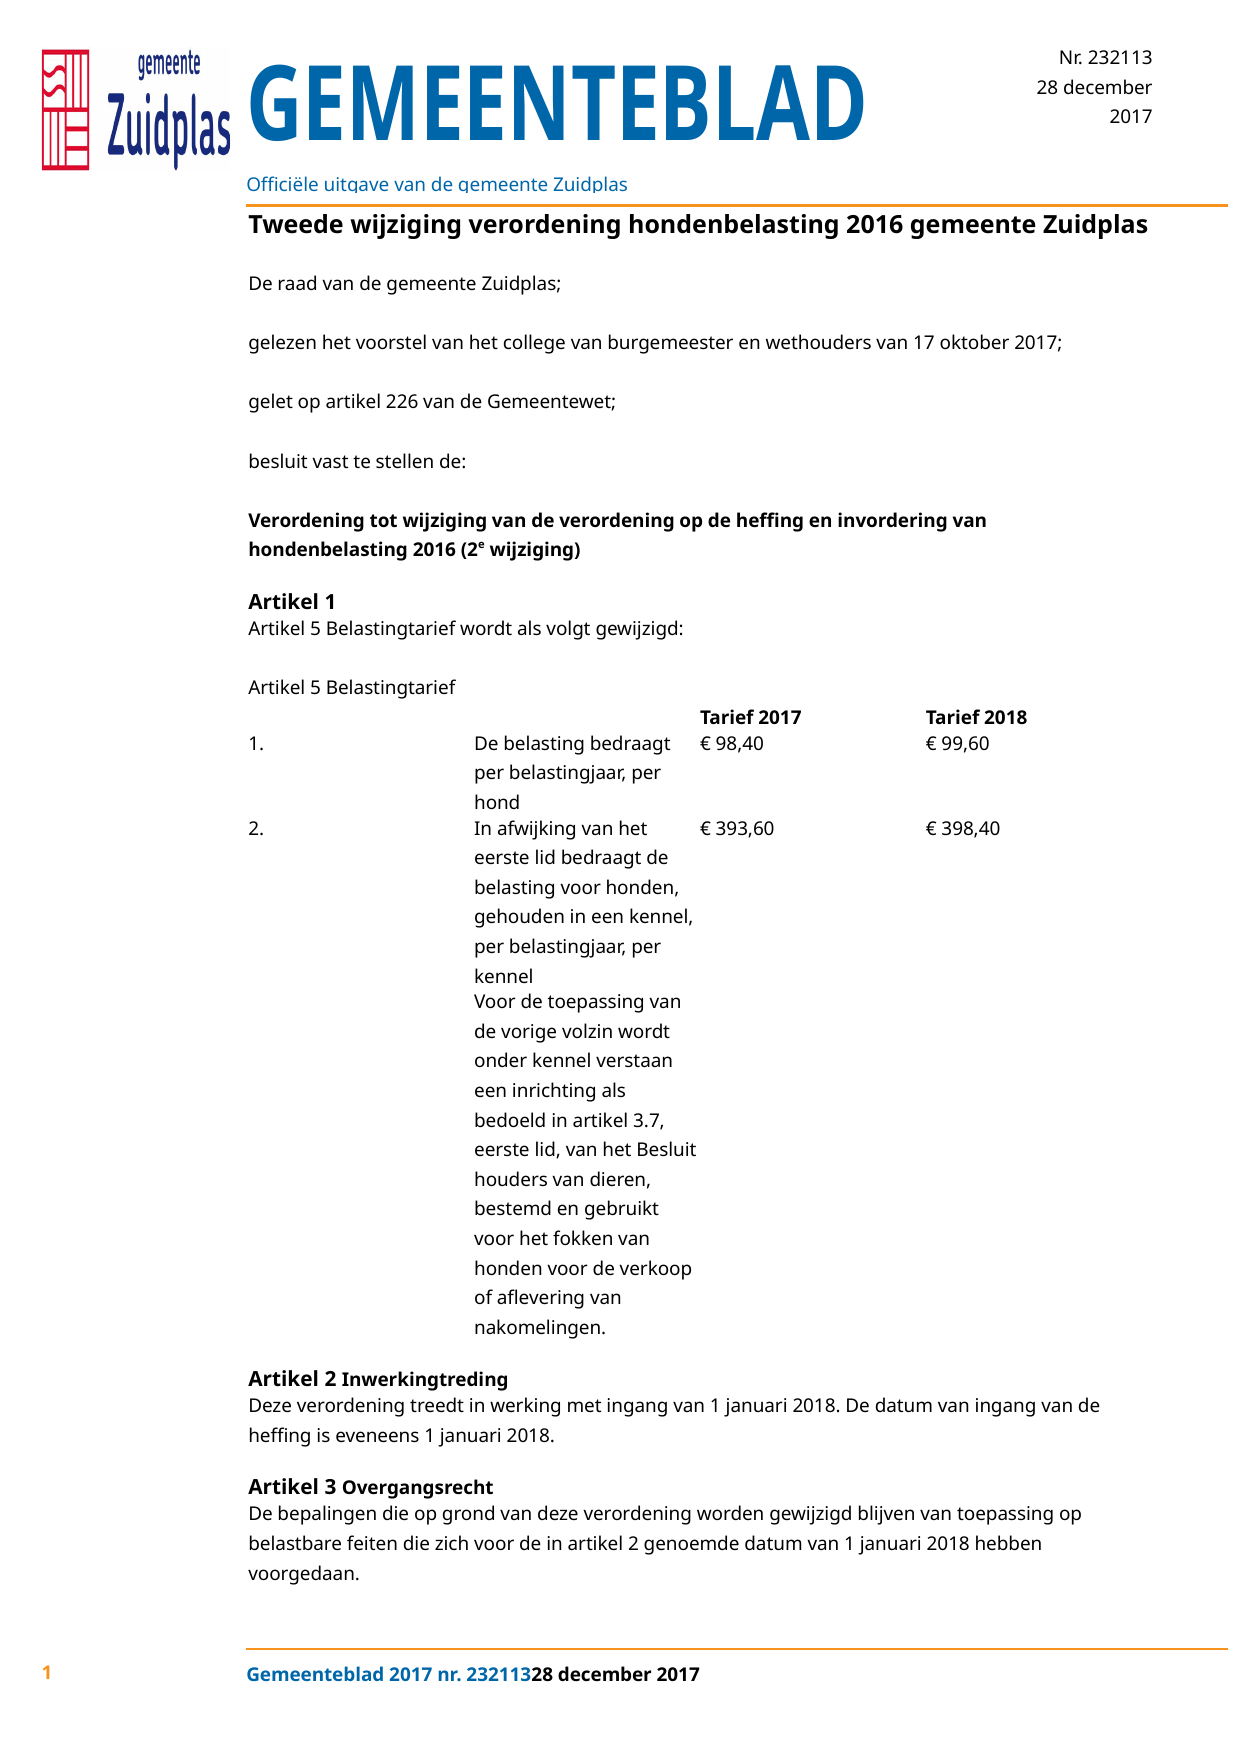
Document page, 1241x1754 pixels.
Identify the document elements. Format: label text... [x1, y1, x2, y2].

table_cell € 393,60 [700, 815, 926, 988]
text Artikel 1 [248, 587, 1152, 615]
text Artikel 3 Overgangsrecht [248, 1472, 1152, 1501]
table_cell [926, 989, 1152, 1340]
table_cell De belasting bedraagt per belastingjaar, per hond [474, 730, 700, 815]
text gelet op artikel 226 van de Gemeentewet; [248, 389, 1152, 414]
text Tweede wijziging verordening hondenbelasting 2016 gemeente Zuidplas [248, 207, 1152, 241]
table_cell [248, 989, 474, 1340]
table_header Tarief 2017 [700, 704, 926, 730]
table_cell [700, 989, 926, 1340]
table_cell Voor de toepassing van de vorige volzin wordt onder kennel verstaan een inrichting als bedoeld in artikel 3.7, eerste lid, van het Besluit houders van dieren, bestemd en gebruikt voor het fokken van honden voor de verkoop of aflevering van nakomelingen. [474, 989, 700, 1340]
table_cell € 99,60 [926, 730, 1152, 815]
text gelezen het voorstel van het college van burgemeester en wethouders van 17 oktober 2017; [248, 329, 1152, 355]
text Artikel 2 Inwerkingtreding [248, 1364, 1152, 1392]
text Artikel 5 Belastingtarief [248, 674, 1152, 700]
text Artikel 5 Belastingtarief wordt als volgt gewijzigd: [248, 615, 1152, 641]
table_cell € 98,40 [700, 730, 926, 815]
table_cell 1. [248, 730, 474, 815]
picture [41, 47, 231, 172]
table_header [474, 704, 700, 730]
text Deze verordening treedt in werking met ingang van 1 januari 2018. De datum van ingang van de heffing is eveneens 1 januari 2018. [248, 1392, 1152, 1447]
text besluit vast te stellen de: [248, 448, 1152, 473]
table_cell In afwijking van het eerste lid bedraagt de belasting voor honden, gehouden in een kennel, per belastingjaar, per kennel [474, 815, 700, 988]
text De bepalingen die op grond van deze verordening worden gewijzigd blijven van toepassing op belastbare feiten die zich voor de in artikel 2 genoemde datum van 1 januari 2018 hebben voorgedaan. [248, 1501, 1152, 1586]
table_cell € 398,40 [926, 815, 1152, 988]
table_cell 2. [248, 815, 474, 988]
text De raad van de gemeente Zuidplas; [248, 270, 1152, 296]
table_header [248, 704, 474, 730]
table_header Tarief 2018 [926, 704, 1152, 730]
text Verordening tot wijziging van de verordening op de heffing en invordering van hondenbelasting 2016 (2e wijziging) [248, 507, 1152, 562]
